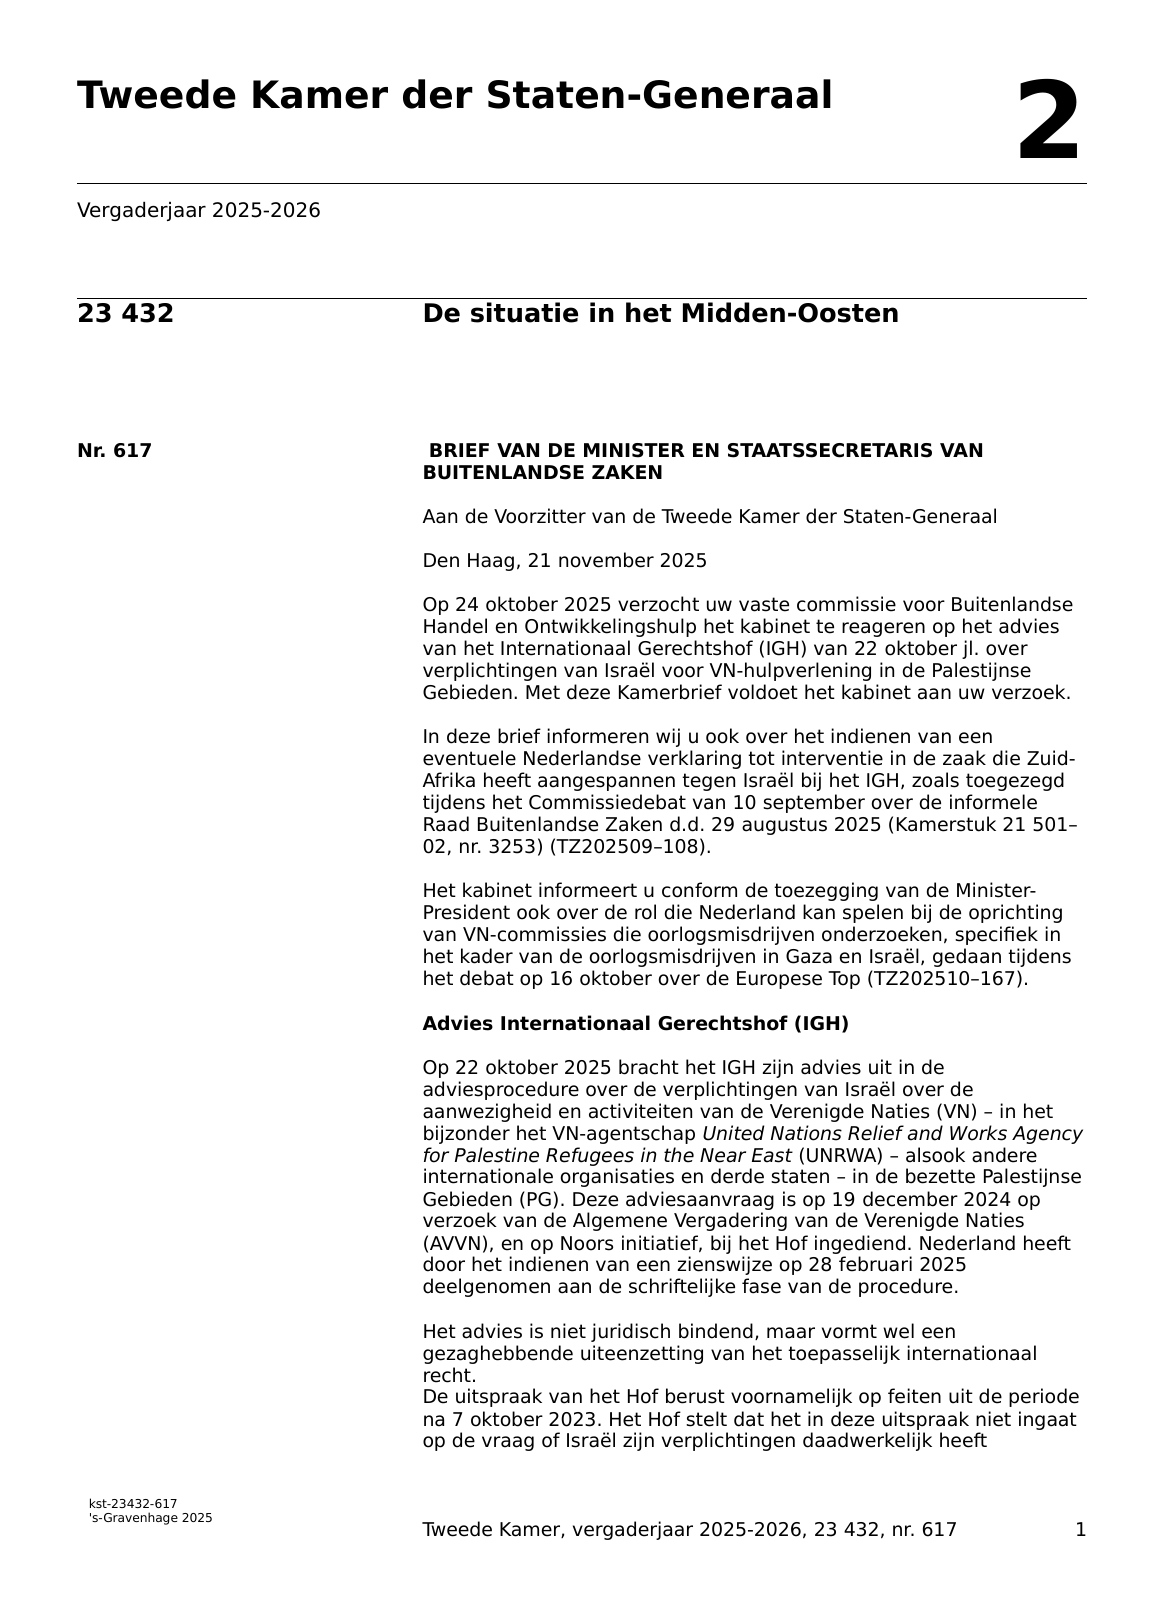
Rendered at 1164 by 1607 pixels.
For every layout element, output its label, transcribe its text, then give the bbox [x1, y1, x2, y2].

text Op 24 oktober 2025 verzocht uw vaste commissie voor Buitenlandse Handel en Ontwikkelingshulp het kabinet te reageren op het advies van het Internationaal Gerechtshof (IGH) van 22 oktober jl. over verplichtingen van Israël voor VN-hulpverlening in de Palestijnse Gebieden. Met deze Kamerbrief voldoet het kabinet aan uw verzoek. [422, 594, 1087, 704]
text kst-23432-617 [88, 1497, 323, 1511]
text 's-Gravenhage 2025 [88, 1511, 323, 1525]
text Het kabinet informeert u conform de toezegging van de Minister-President ook over de rol die Nederland kan spelen bij de oprichting van VN-commissies die oorlogsmisdrijven onderzoeken, specifiek in het kader van de oorlogsmisdrijven in Gaza en Israël, gedaan tijdens het debat op 16 oktober over de Europese Top (TZ202510–167). [422, 880, 1087, 990]
text Aan de Voorzitter van de Tweede Kamer der Staten-Generaal [422, 506, 1087, 528]
text De uitspraak van het Hof berust voornamelijk op feiten uit de periode na 7 oktober 2023. Het Hof stelt dat het in deze uitspraak niet ingaat op de vraag of Israël zijn verplichtingen daadwerkelijk heeft [422, 1386, 1087, 1452]
text Den Haag, 21 november 2025 [422, 550, 1087, 572]
table_cell Vergaderjaar 2025-2026 [77, 184, 1087, 298]
table_header 2 [886, 59, 1087, 183]
text In deze brief informeren wij u ook over het indienen van een eventuele Nederlandse verklaring tot interventie in de zaak die Zuid-Afrika heeft aangespannen tegen Israël bij het IGH, zoals toegezegd tijdens het Commissiedebat van 10 september over de informele Raad Buitenlandse Zaken d.d. 29 augustus 2025 (Kamerstuk 21 501–02, nr. 3253) (TZ202509–108). [422, 726, 1087, 858]
text Op 22 oktober 2025 bracht het IGH zijn advies uit in de adviesprocedure over de verplichtingen van Israël over de aanwezigheid en activiteiten van de Verenigde Naties (VN) – in het bijzonder het VN-agentschap United Nations Relief and Works Agency for Palestine Refugees in the Near East (UNRWA) – alsook andere internationale organisaties en derde staten – in de bezette Palestijnse Gebieden (PG). Deze adviesaanvraag is op 19 december 2024 op verzoek van de Algemene Vergadering van de Verenigde Naties (AVVN), en op Noors initiatief, bij het Hof ingediend. Nederland heeft door het indienen van een zienswijze op 28 februari 2025 deelgenomen aan de schriftelijke fase van de procedure. [422, 1057, 1087, 1298]
subtitle Nr. 617 BRIEF VAN DE MINISTER EN STAATSSECRETARIS VAN BUITENLANDSE ZAKEN [77, 440, 1087, 484]
subtitle 23 432 De situatie in het Midden-Oosten [77, 299, 1087, 329]
table_header Tweede Kamer der Staten-Generaal [77, 59, 886, 183]
subtitle Advies Internationaal Gerechtshof (IGH) [422, 1012, 1087, 1034]
text Het advies is niet juridisch bindend, maar vormt wel een gezaghebbende uiteenzetting van het toepasselijk internationaal recht. [422, 1321, 1087, 1386]
